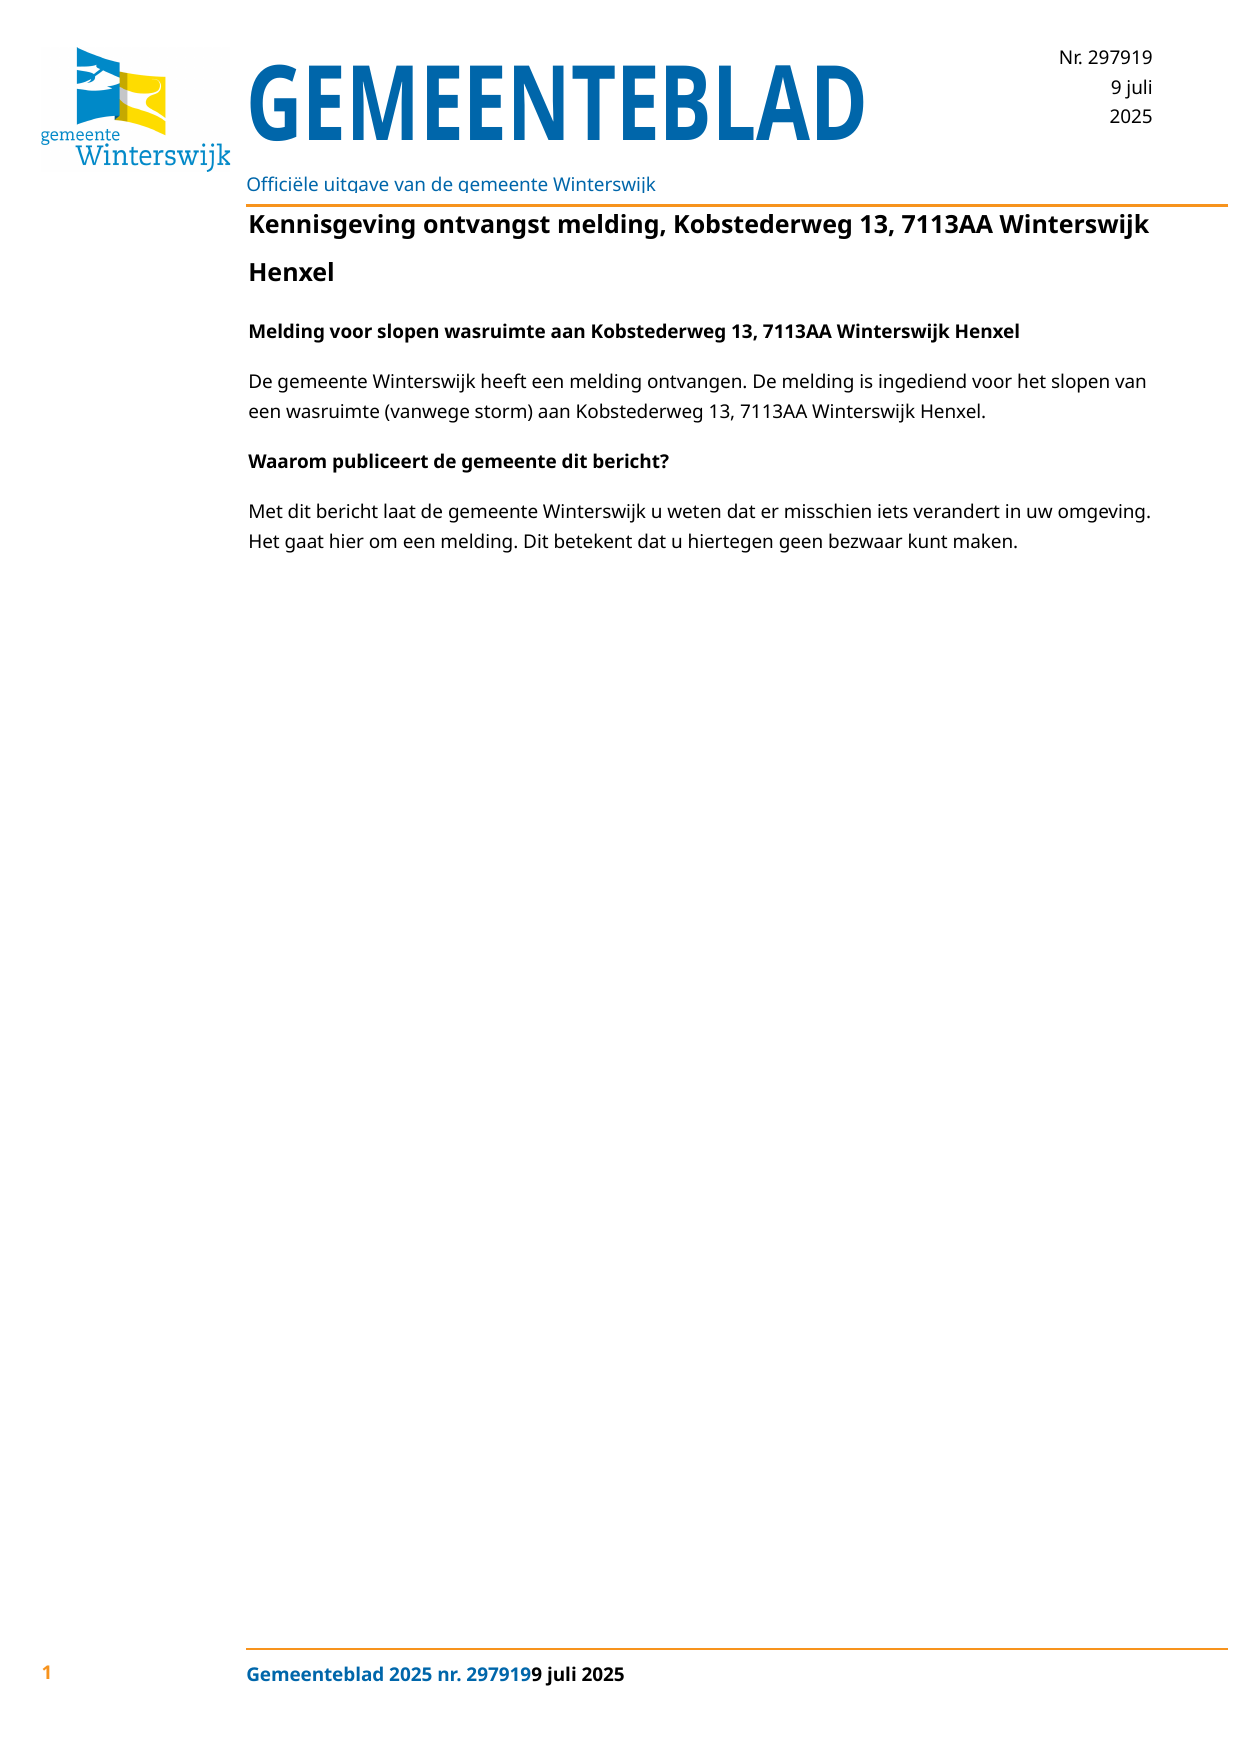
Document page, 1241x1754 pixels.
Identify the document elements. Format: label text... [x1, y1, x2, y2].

text Waarom publiceert de gemeente dit bericht? [248, 448, 1152, 474]
picture [225, 153, 231, 162]
text Met dit bericht laat de gemeente Winterswijk u weten dat er misschien iets verandert in uw omgeving. Het gaat hier om een melding. Dit betekent dat u hiertegen geen bezwaar kunt maken. [248, 499, 1152, 554]
text De gemeente Winterswijk heeft een melding ontvangen. De melding is ingediend voor het slopen van een wasruimte (vanwege storm) aan Kobstederweg 13, 7113AA Winterswijk Henxel. [248, 368, 1152, 424]
text Melding voor slopen wasruimte aan Kobstederweg 13, 7113AA Winterswijk Henxel [248, 318, 1152, 344]
text Kennisgeving ontvangst melding, Kobstederweg 13, 7113AA Winterswijk Henxel [248, 207, 1152, 288]
picture [41, 47, 231, 172]
